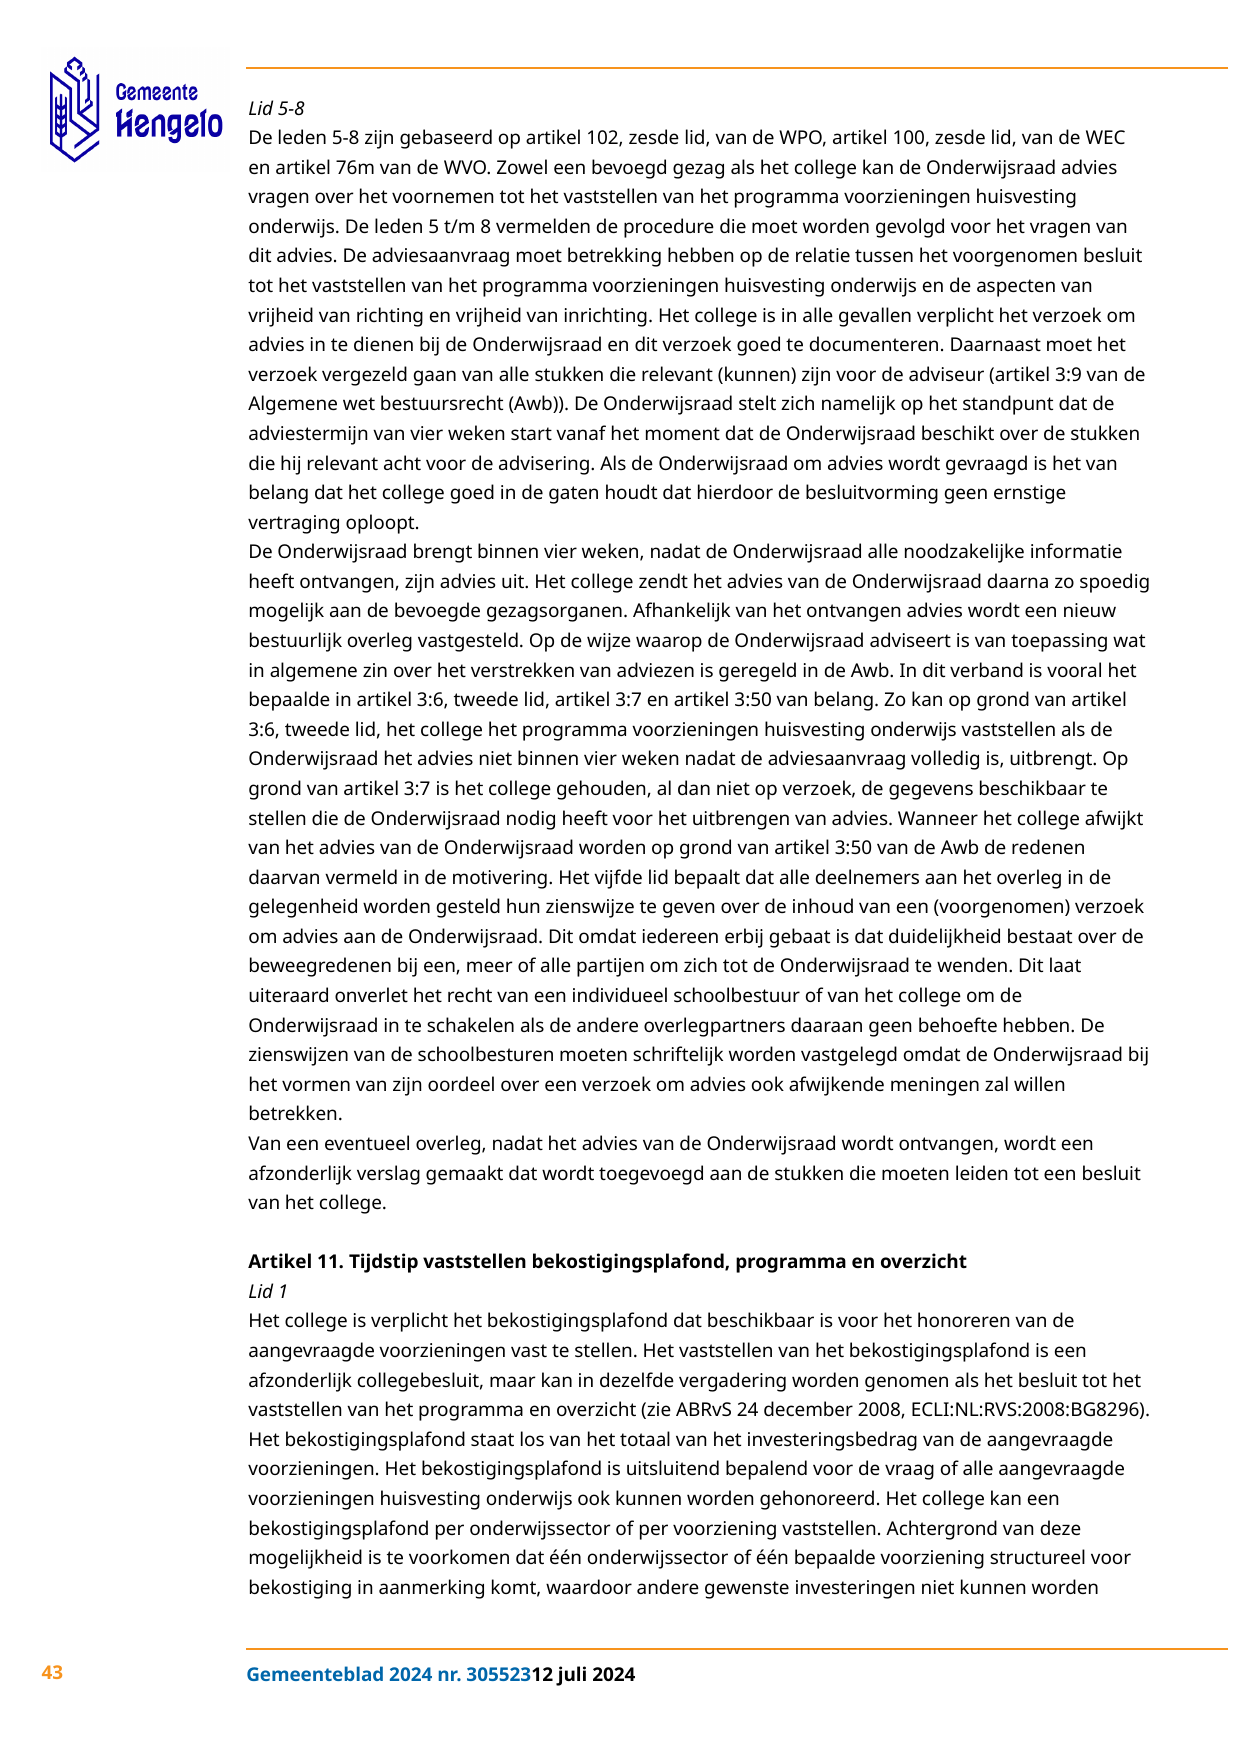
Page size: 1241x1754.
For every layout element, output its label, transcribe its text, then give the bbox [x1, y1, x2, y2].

text Lid 5-8 [248, 95, 1152, 121]
text Van een eventueel overleg, nadat het advies van de Onderwijsraad wordt ontvangen, wordt een afzonderlijk verslag gemaakt dat wordt toegevoegd aan de stukken die moeten leiden tot een besluit van het college. [248, 1130, 1152, 1215]
text Artikel 11. Tijdstip vaststellen bekostigingsplafond, programma en overzicht [248, 1248, 1152, 1274]
text De Onderwijsraad brengt binnen vier weken, nadat de Onderwijsraad alle noodzakelijke informatie heeft ontvangen, zijn advies uit. Het college zendt het advies van de Onderwijsraad daarna zo spoedig mogelijk aan de bevoegde gezagsorganen. Afhankelijk van het ontvangen advies wordt een nieuw bestuurlijk overleg vastgesteld. Op de wijze waarop de Onderwijsraad adviseert is van toepassing wat in algemene zin over het verstrekken van adviezen is geregeld in de Awb. In dit verband is vooral het bepaalde in artikel 3:6, tweede lid, artikel 3:7 en artikel 3:50 van belang. Zo kan op grond van artikel 3:6, tweede lid, het college het programma voorzieningen huisvesting onderwijs vaststellen als de Onderwijsraad het advies niet binnen vier weken nadat de adviesaanvraag volledig is, uitbrengt. Op grond van artikel 3:7 is het college gehouden, al dan niet op verzoek, de gegevens beschikbaar te stellen die de Onderwijsraad nodig heeft voor het uitbrengen van advies. Wanneer het college afwijkt van het advies van de Onderwijsraad worden op grond van artikel 3:50 van de Awb de redenen daarvan vermeld in de motivering. Het vijfde lid bepaalt dat alle deelnemers aan het overleg in de gelegenheid worden gesteld hun zienswijze te geven over de inhoud van een (voorgenomen) verzoek om advies aan de Onderwijsraad. Dit omdat iedereen erbij gebaat is dat duidelijkheid bestaat over de beweegredenen bij een, meer of alle partijen om zich tot de Onderwijsraad te wenden. Dit laat uiteraard onverlet het recht van een individueel schoolbestuur of van het college om de Onderwijsraad in te schakelen als de andere overlegpartners daaraan geen behoefte hebben. De zienswijzen van de schoolbesturen moeten schriftelijk worden vastgelegd omdat de Onderwijsraad bij het vormen van zijn oordeel over een verzoek om advies ook afwijkende meningen zal willen betrekken. [248, 538, 1152, 1126]
text De leden 5-8 zijn gebaseerd op artikel 102, zesde lid, van de WPO, artikel 100, zesde lid, van de WEC en artikel 76m van de WVO. Zowel een bevoegd gezag als het college kan de Onderwijsraad advies vragen over het voornemen tot het vaststellen van het programma voorzieningen huisvesting onderwijs. De leden 5 t/m 8 vermelden de procedure die moet worden gevolgd voor het vragen van dit advies. De adviesaanvraag moet betrekking hebben op de relatie tussen het voorgenomen besluit tot het vaststellen van het programma voorzieningen huisvesting onderwijs en de aspecten van vrijheid van richting en vrijheid van inrichting. Het college is in alle gevallen verplicht het verzoek om advies in te dienen bij de Onderwijsraad en dit verzoek goed te documenteren. Daarnaast moet het verzoek vergezeld gaan van alle stukken die relevant (kunnen) zijn voor de adviseur (artikel 3:9 van de Algemene wet bestuursrecht (Awb)). De Onderwijsraad stelt zich namelijk op het standpunt dat de adviestermijn van vier weken start vanaf het moment dat de Onderwijsraad beschikt over de stukken die hij relevant acht voor de advisering. Als de Onderwijsraad om advies wordt gevraagd is het van belang dat het college goed in de gaten houdt dat hierdoor de besluitvorming geen ernstige vertraging oploopt. [248, 124, 1152, 535]
text Het college is verplicht het bekostigingsplafond dat beschikbaar is voor het honoreren van de aangevraagde voorzieningen vast te stellen. Het vaststellen van het bekostigingsplafond is een afzonderlijk collegebesluit, maar kan in dezelfde vergadering worden genomen als het besluit tot het vaststellen van het programma en overzicht (zie ABRvS 24 december 2008, ECLI:NL:RVS:2008:BG8296). Het bekostigingsplafond staat los van het totaal van het investeringsbedrag van de aangevraagde voorzieningen. Het bekostigingsplafond is uitsluitend bepalend voor de vraag of alle aangevraagde voorzieningen huisvesting onderwijs ook kunnen worden gehonoreerd. Het college kan een bekostigingsplafond per onderwijssector of per voorziening vaststellen. Achtergrond van deze mogelijkheid is te voorkomen dat één onderwijssector of één bepaalde voorziening structureel voor bekostiging in aanmerking komt, waardoor andere gewenste investeringen niet kunnen worden [248, 1308, 1152, 1600]
text Lid 1 [248, 1278, 1152, 1304]
picture [41, 47, 231, 172]
